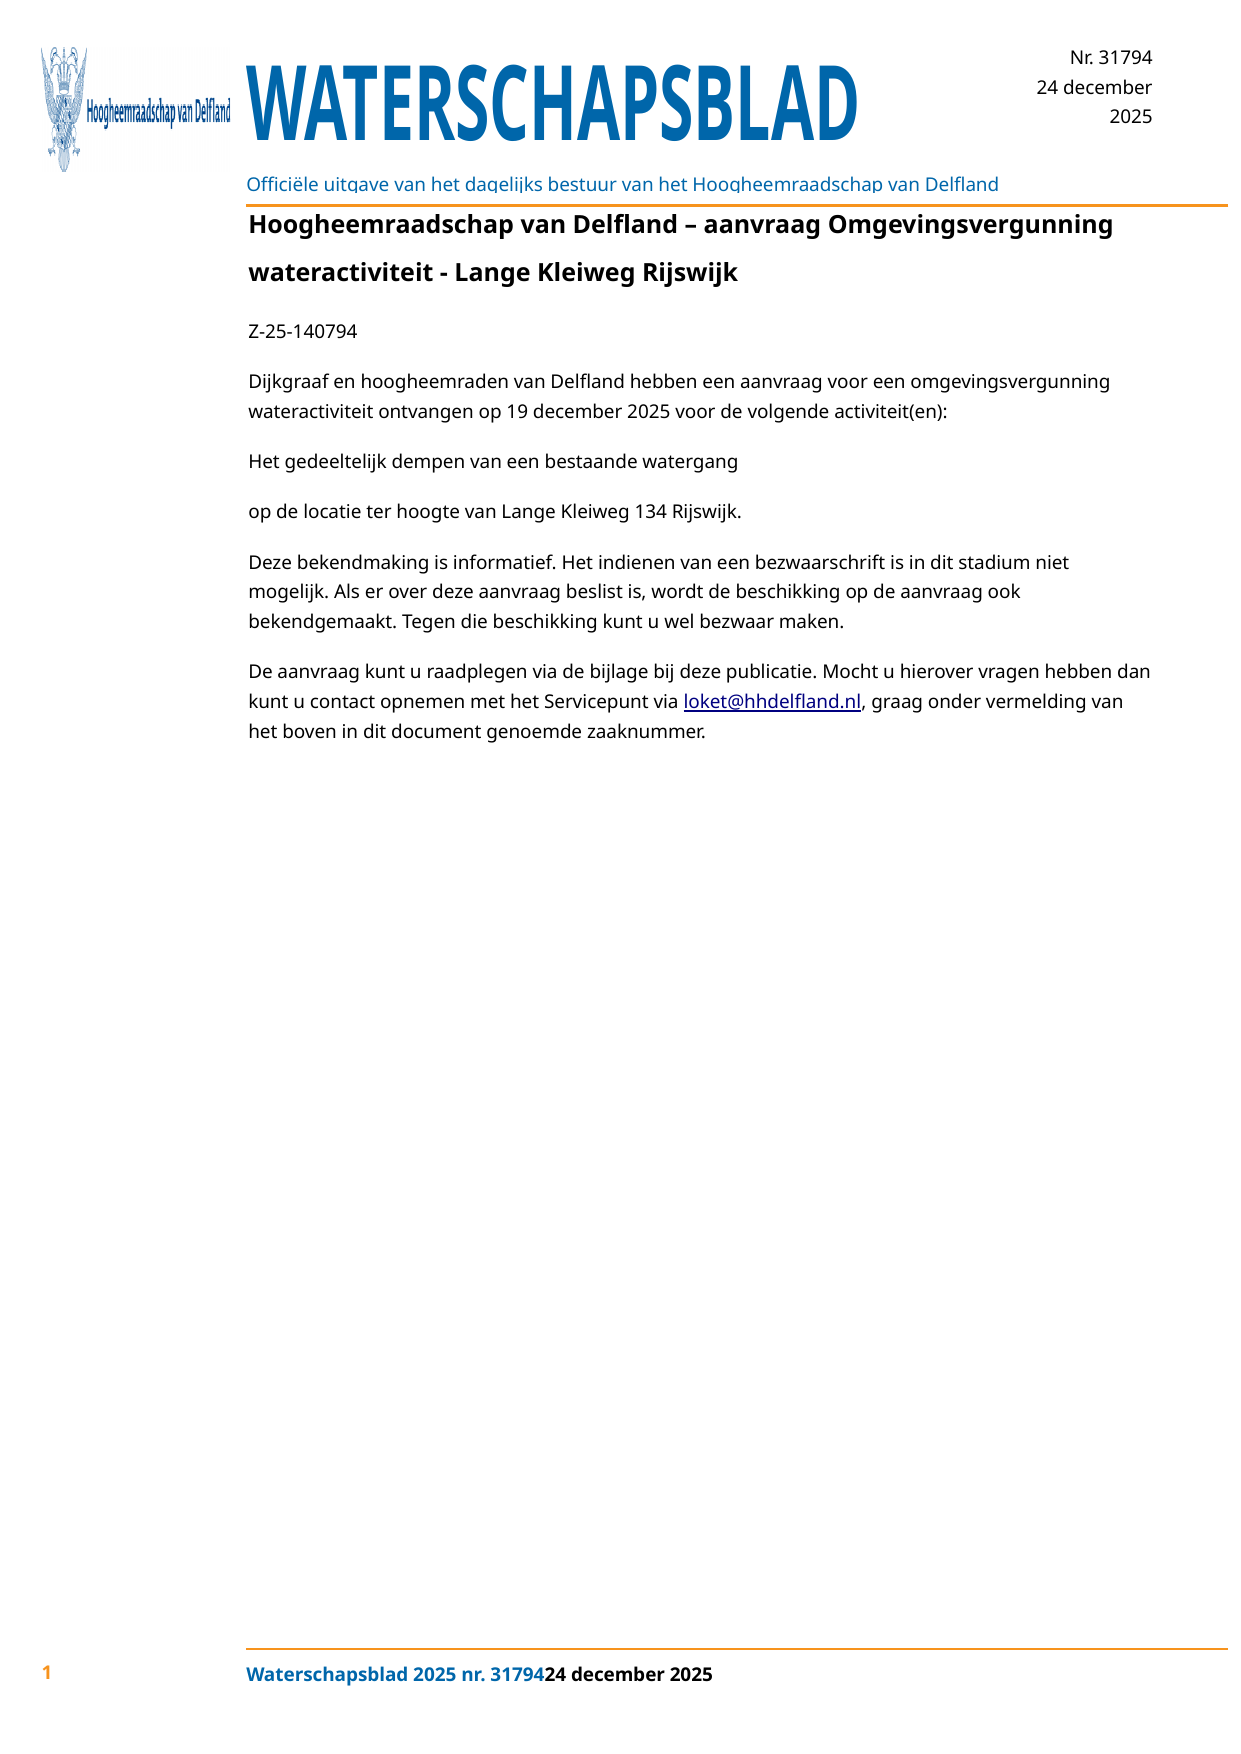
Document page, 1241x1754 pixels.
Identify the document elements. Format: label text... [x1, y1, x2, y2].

text Hoogheemraadschap van Delfland – aanvraag Omgevingsvergunning wateractiviteit - Lange Kleiweg Rijswijk [248, 207, 1152, 288]
text Het gedeeltelijk dempen van een bestaande watergang [248, 448, 1152, 474]
text Deze bekendmaking is informatief. Het indienen van een bezwaarschrift is in dit stadium niet mogelijk. Als er over deze aanvraag beslist is, wordt de beschikking op de aanvraag ook bekendgemaakt. Tegen die beschikking kunt u wel bezwaar maken. [248, 549, 1152, 634]
text Dijkgraaf en hoogheemraden van Delfland hebben een aanvraag voor een omgevingsvergunning wateractiviteit ontvangen op 19 december 2025 voor de volgende activiteit(en): [248, 368, 1152, 424]
picture [41, 47, 231, 172]
text De aanvraag kunt u raadplegen via de bijlage bij deze publicatie. Mocht u hierover vragen hebben dan kunt u contact opnemen met het Servicepunt via loket@hhdelfland.nl, graag onder vermelding van het boven in dit document genoemde zaaknummer. [248, 659, 1152, 744]
text Z-25-140794 [248, 318, 1152, 344]
text op de locatie ter hoogte van Lange Kleiweg 134 Rijswijk. [248, 499, 1152, 524]
